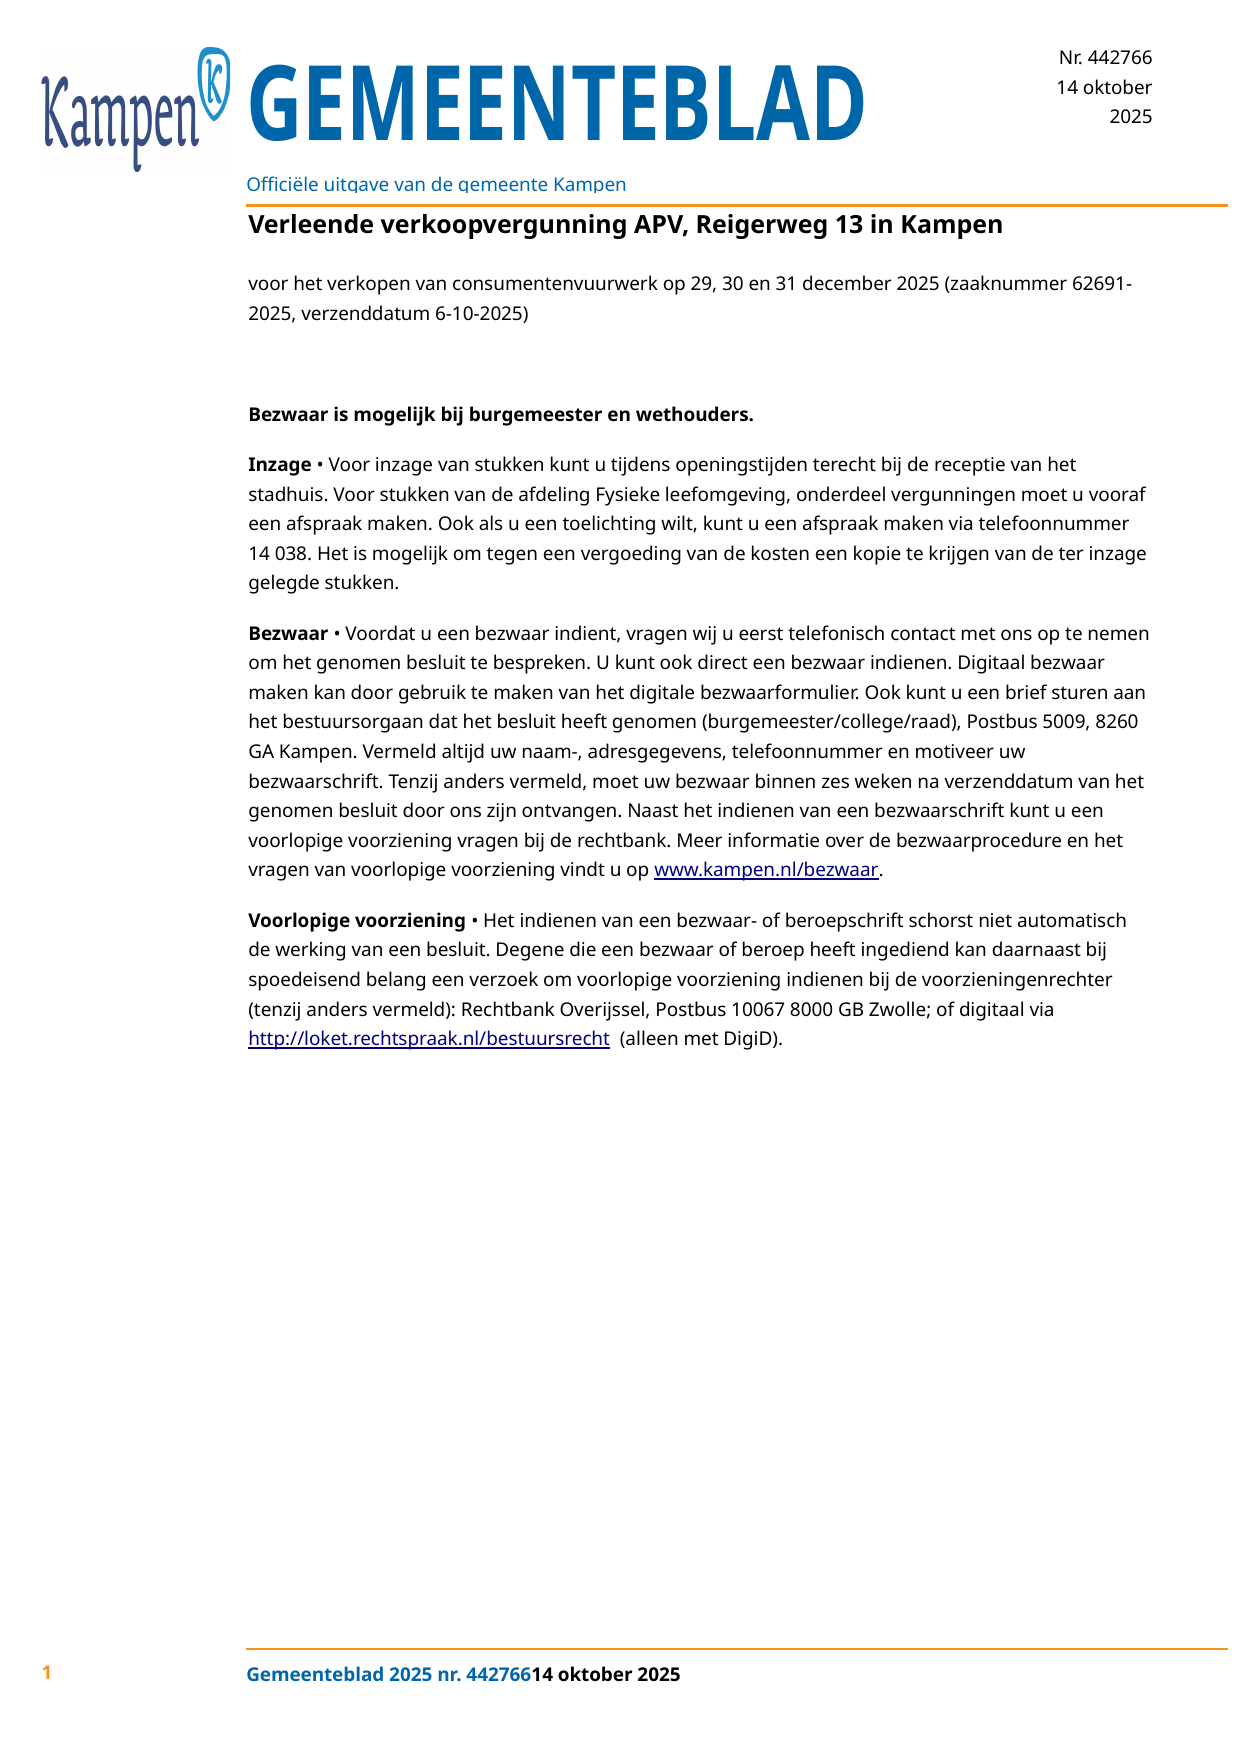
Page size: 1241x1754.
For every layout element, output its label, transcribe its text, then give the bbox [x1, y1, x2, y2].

text Inzage • Voor inzage van stukken kunt u tijdens openingstijden terecht bij de receptie van het stadhuis. Voor stukken van de afdeling Fysieke leefomgeving, onderdeel vergunningen moet u vooraf een afspraak maken. Ook als u een toelichting wilt, kunt u een afspraak maken via telefoonnummer 14 038. Het is mogelijk om tegen een vergoeding van de kosten een kopie te krijgen van de ter inzage gelegde stukken. [248, 451, 1152, 595]
text voor het verkopen van consumentenvuurwerk op 29, 30 en 31 december 2025 (zaaknummer 62691-2025, verzenddatum 6-10-2025) [248, 270, 1152, 326]
text Voorlopige voorziening • Het indienen van een bezwaar- of beroepschrift schorst niet automatisch de werking van een besluit. Degene die een bezwaar of beroep heeft ingediend kan daarnaast bij spoedeisend belang een verzoek om voorlopige voorziening indienen bij de voorzieningenrechter (tenzij anders vermeld): Rechtbank Overijssel, Postbus 10067 8000 GB Zwolle; of digitaal via http://loket.rechtspraak.nl/bestuursrecht (alleen met DigiD). [248, 907, 1152, 1051]
text Bezwaar • Voordat u een bezwaar indient, vragen wij u eerst telefonisch contact met ons op te nemen om het genomen besluit te bespreken. U kunt ook direct een bezwaar indienen. Digitaal bezwaar maken kan door gebruik te maken van het digitale bezwaarformulier. Ook kunt u een brief sturen aan het bestuursorgaan dat het besluit heeft genomen (burgemeester/college/raad), Postbus 5009, 8260 GA Kampen. Vermeld altijd uw naam-, adresgegevens, telefoonnummer en motiveer uw bezwaarschrift. Tenzij anders vermeld, moet uw bezwaar binnen zes weken na verzenddatum van het genomen besluit door ons zijn ontvangen. Naast het indienen van een bezwaarschrift kunt u een voorlopige voorziening vragen bij de rechtbank. Meer informatie over de bezwaarprocedure en het vragen van voorlopige voorziening vindt u op www.kampen.nl/bezwaar. [248, 620, 1152, 882]
text Verleende verkoopvergunning APV, Reigerweg 13 in Kampen [248, 207, 1152, 241]
text Bezwaar is mogelijk bij burgemeester en wethouders. [248, 401, 1152, 426]
picture [41, 47, 231, 172]
